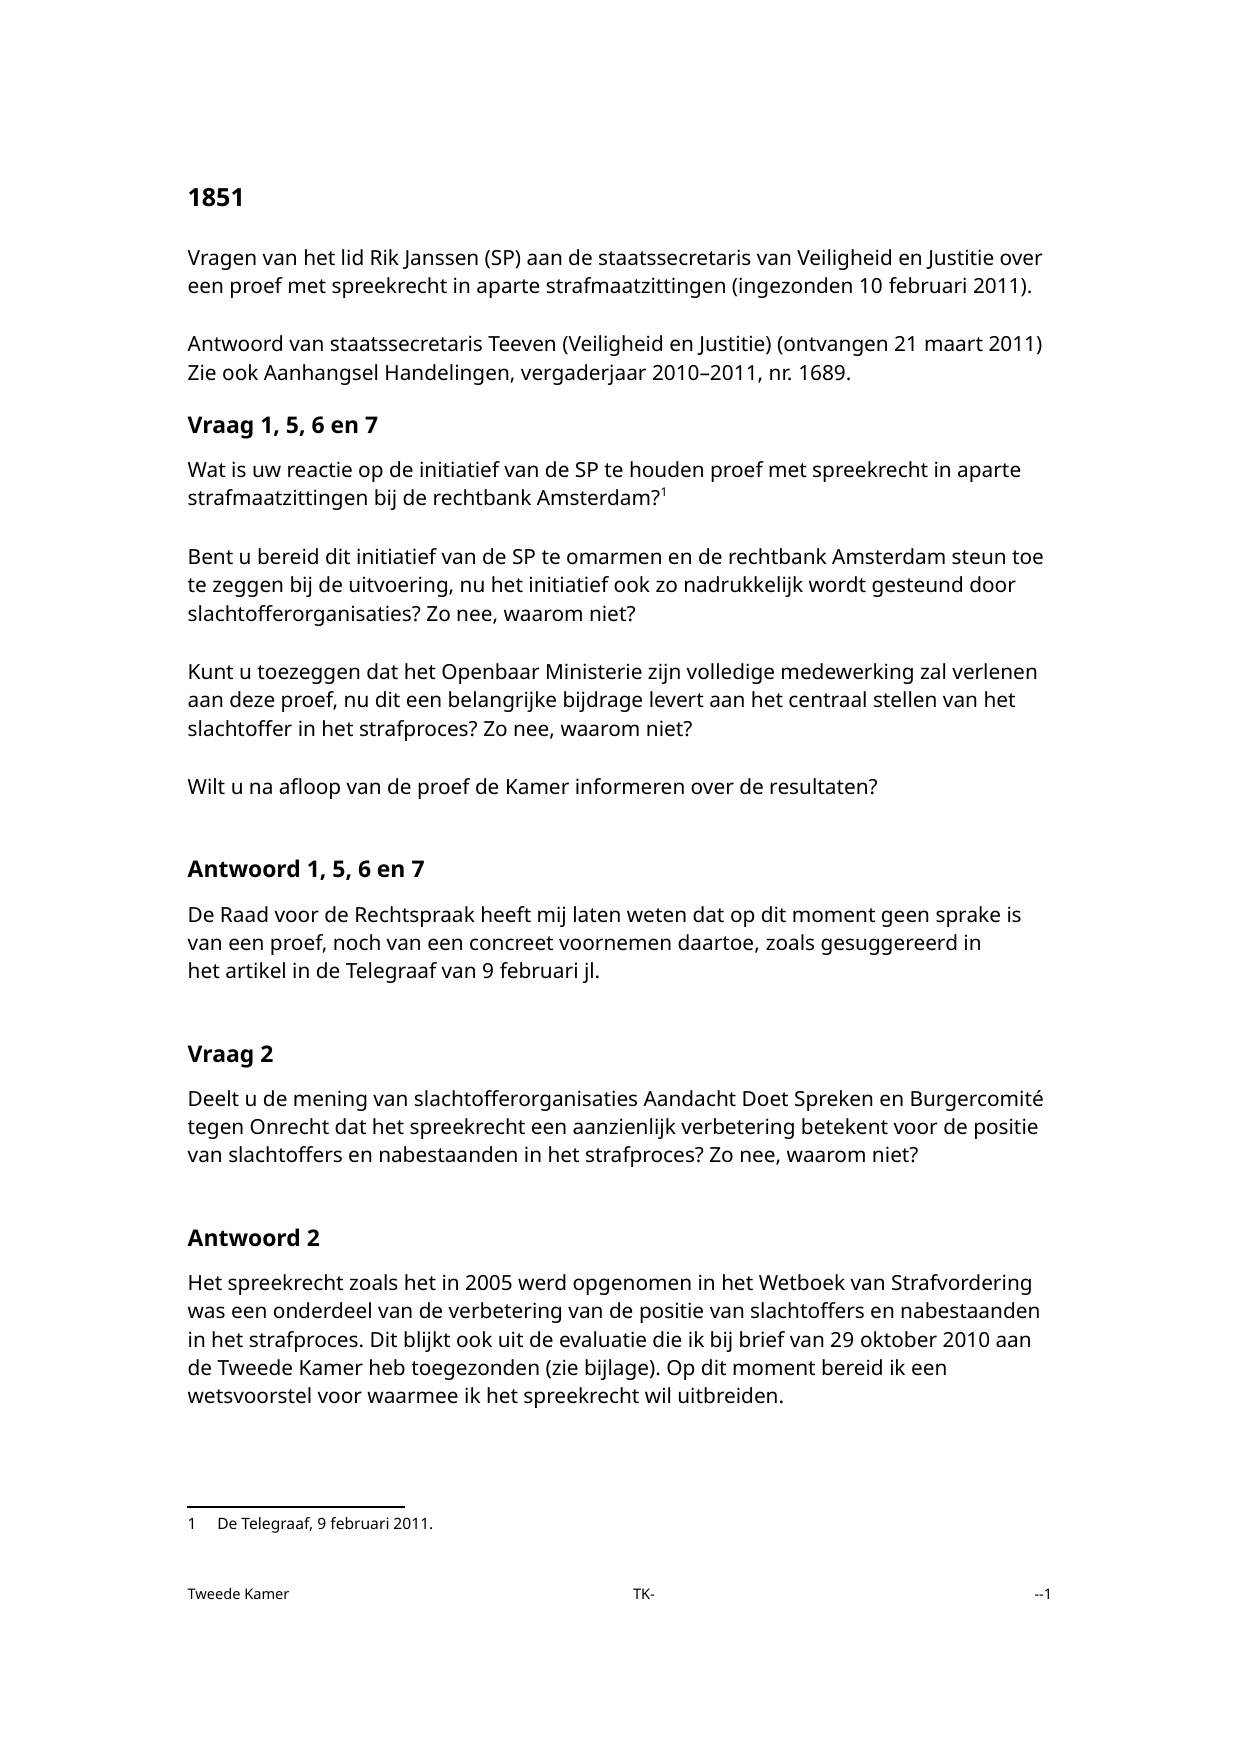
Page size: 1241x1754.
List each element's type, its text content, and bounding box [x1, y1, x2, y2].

text Kunt u toezeggen dat het Openbaar Ministerie zijn volledige medewerking zal verlenen aan deze proef, nu dit een belangrijke bijdrage levert aan het centraal stellen van het slachtoffer in het strafproces? Zo nee, waarom niet? [187, 657, 1053, 742]
text 1851 [187, 179, 1053, 213]
subtitle Antwoord 1, 5, 6 en 7 [187, 853, 1053, 885]
text Wat is uw reactie op de initiatief van de SP te houden proef met spreekrecht in aparte strafmaatzittingen bij de rechtbank Amsterdam? [187, 455, 1053, 512]
text Deelt u de mening van slachtofferorganisaties Aandacht Doet Spreken en Burgercomité tegen Onrecht dat het spreekrecht een aanzienlijk verbetering betekent voor de positie van slachtoffers en nabestaanden in het strafproces? Zo nee, waarom niet? [187, 1084, 1053, 1169]
text De Telegraaf, 9 februari 2011. [187, 1506, 1053, 1534]
text Het spreekrecht zoals het in 2005 werd opgenomen in het Wetboek van Strafvordering was een onderdeel van de verbetering van de positie van slachtoffers en nabestaanden in het strafproces. Dit blijkt ook uit de evaluatie die ik bij brief van 29 oktober 2010 aan de Tweede Kamer heb toegezonden (zie bijlage). Op dit moment bereid ik een wetsvoorstel voor waarmee ik het spreekrecht wil uitbreiden. [187, 1268, 1053, 1410]
subtitle Vraag 2 [187, 1037, 1053, 1069]
subtitle Vraag 1, 5, 6 en 7 [187, 409, 1053, 440]
text De Raad voor de Rechtspraak heeft mij laten weten dat op dit moment geen sprake is van een proef, noch van een concreet voornemen daartoe, zoals gesuggereerd in het artikel in de Telegraaf van 9 februari jl. [187, 900, 1053, 985]
text Bent u bereid dit initiatief van de SP te omarmen en de rechtbank Amsterdam steun toe te zeggen bij de uitvoering, nu het initiatief ook zo nadrukkelijk wordt gesteund door slachtofferorganisaties? Zo nee, waarom niet? [187, 542, 1053, 627]
subtitle Antwoord 2 [187, 1222, 1053, 1253]
text Wilt u na afloop van de proef de Kamer informeren over de resultaten? [187, 772, 1053, 801]
text Vragen van het lid Rik Janssen (SP) aan de staatssecretaris van Veiligheid en Justitie over een proef met spreekrecht in aparte strafmaatzittingen (ingezonden 10 februari 2011). [187, 243, 1053, 300]
text Antwoord van staatssecretaris Teeven (Veiligheid en Justitie) (ontvangen 21 maart 2011) Zie ook Aanhangsel Handelingen, vergaderjaar 2010–2011, nr. 1689. [187, 329, 1053, 386]
